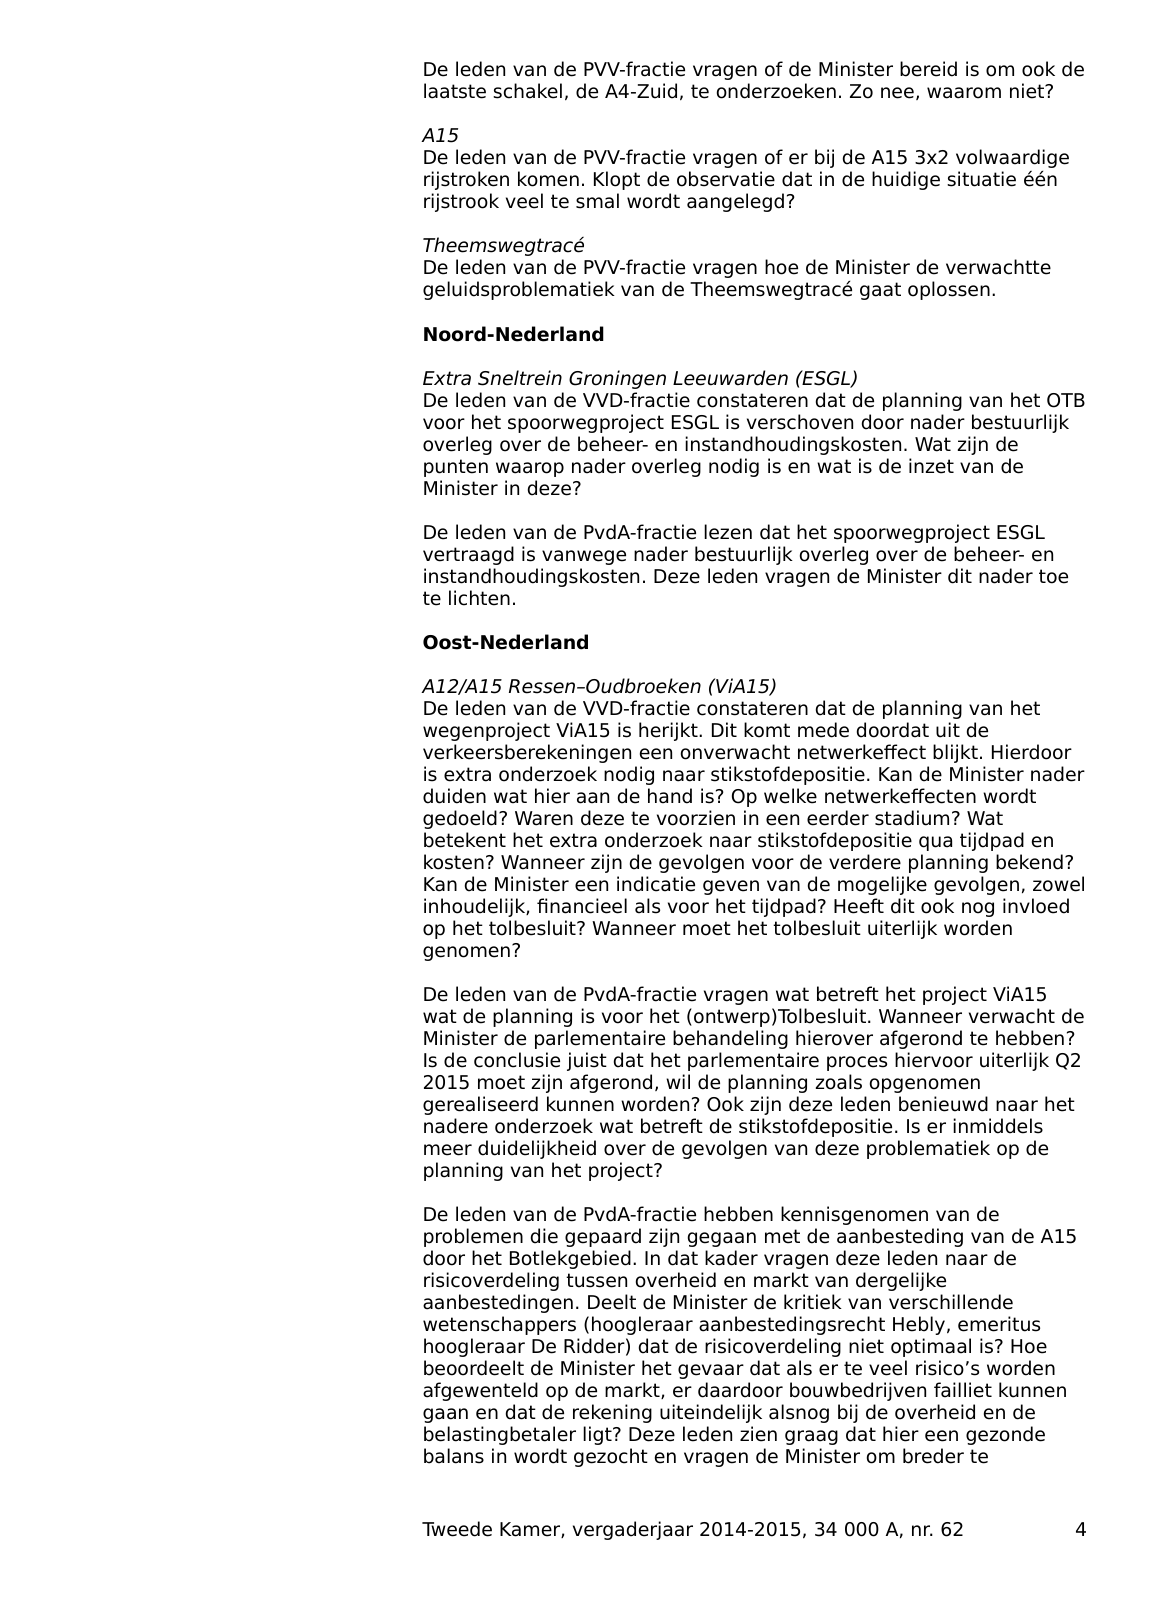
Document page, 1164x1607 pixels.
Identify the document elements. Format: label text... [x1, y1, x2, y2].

text De leden van de PVV-fractie vragen hoe de Minister de verwachtte geluidsproblematiek van de Theemswegtracé gaat oplossen. [422, 257, 1087, 301]
text Theemswegtracé [422, 235, 1087, 257]
text De leden van de PvdA-fractie hebben kennisgenomen van de problemen die gepaard zijn gegaan met de aanbesteding van de A15 door het Botlekgebied. In dat kader vragen deze leden naar de risicoverdeling tussen overheid en markt van dergelijke aanbestedingen. Deelt de Minister de kritiek van verschillende wetenschappers (hoogleraar aanbestedingsrecht Hebly, emeritus hoogleraar De Ridder) dat de risicoverdeling niet optimaal is? Hoe beoordeelt de Minister het gevaar dat als er te veel risico’s worden afgewenteld op de markt, er daardoor bouwbedrijven failliet kunnen gaan en dat de rekening uiteindelijk alsnog bij de overheid en de belastingbetaler ligt? Deze leden zien graag dat hier een gezonde balans in wordt gezocht en vragen de Minister om breder te [422, 1204, 1087, 1468]
text De leden van de PvdA-fractie lezen dat het spoorwegproject ESGL vertraagd is vanwege nader bestuurlijk overleg over de beheer- en instandhoudingskosten. Deze leden vragen de Minister dit nader toe te lichten. [422, 522, 1087, 609]
text De leden van de VVD-fractie constateren dat de planning van het OTB voor het spoorwegproject ESGL is verschoven door nader bestuurlijk overleg over de beheer- en instandhoudingskosten. Wat zijn de punten waarop nader overleg nodig is en wat is de inzet van de Minister in deze? [422, 389, 1087, 499]
text De leden van de VVD-fractie constateren dat de planning van het wegenproject ViA15 is herijkt. Dit komt mede doordat uit de verkeersberekeningen een onverwacht netwerkeffect blijkt. Hierdoor is extra onderzoek nodig naar stikstofdepositie. Kan de Minister nader duiden wat hier aan de hand is? Op welke netwerkeffecten wordt gedoeld? Waren deze te voorzien in een eerder stadium? Wat betekent het extra onderzoek naar stikstofdepositie qua tijdpad en kosten? Wanneer zijn de gevolgen voor de verdere planning bekend? Kan de Minister een indicatie geven van de mogelijke gevolgen, zowel inhoudelijk, financieel als voor het tijdpad? Heeft dit ook nog invloed op het tolbesluit? Wanneer moet het tolbesluit uiterlijk worden genomen? [422, 698, 1087, 962]
text De leden van de PvdA-fractie vragen wat betreft het project ViA15 wat de planning is voor het (ontwerp)Tolbesluit. Wanneer verwacht de Minister de parlementaire behandeling hierover afgerond te hebben? Is de conclusie juist dat het parlementaire proces hiervoor uiterlijk Q2 2015 moet zijn afgerond, wil de planning zoals opgenomen gerealiseerd kunnen worden? Ook zijn deze leden benieuwd naar het nadere onderzoek wat betreft de stikstofdepositie. Is er inmiddels meer duidelijkheid over de gevolgen van deze problematiek op de planning van het project? [422, 984, 1087, 1182]
text A12/A15 Ressen–Oudbroeken (ViA15) [422, 676, 1087, 698]
text De leden van de PVV-fractie vragen of de Minister bereid is om ook de laatste schakel, de A4-Zuid, te onderzoeken. Zo nee, waarom niet? [422, 59, 1087, 103]
subtitle Noord-Nederland [422, 323, 1087, 345]
text Extra Sneltrein Groningen Leeuwarden (ESGL) [422, 368, 1087, 389]
text De leden van de PVV-fractie vragen of er bij de A15 3x2 volwaardige rijstroken komen. Klopt de observatie dat in de huidige situatie één rijstrook veel te smal wordt aangelegd? [422, 147, 1087, 213]
text A15 [422, 125, 1087, 147]
subtitle Oost-Nederland [422, 632, 1087, 654]
